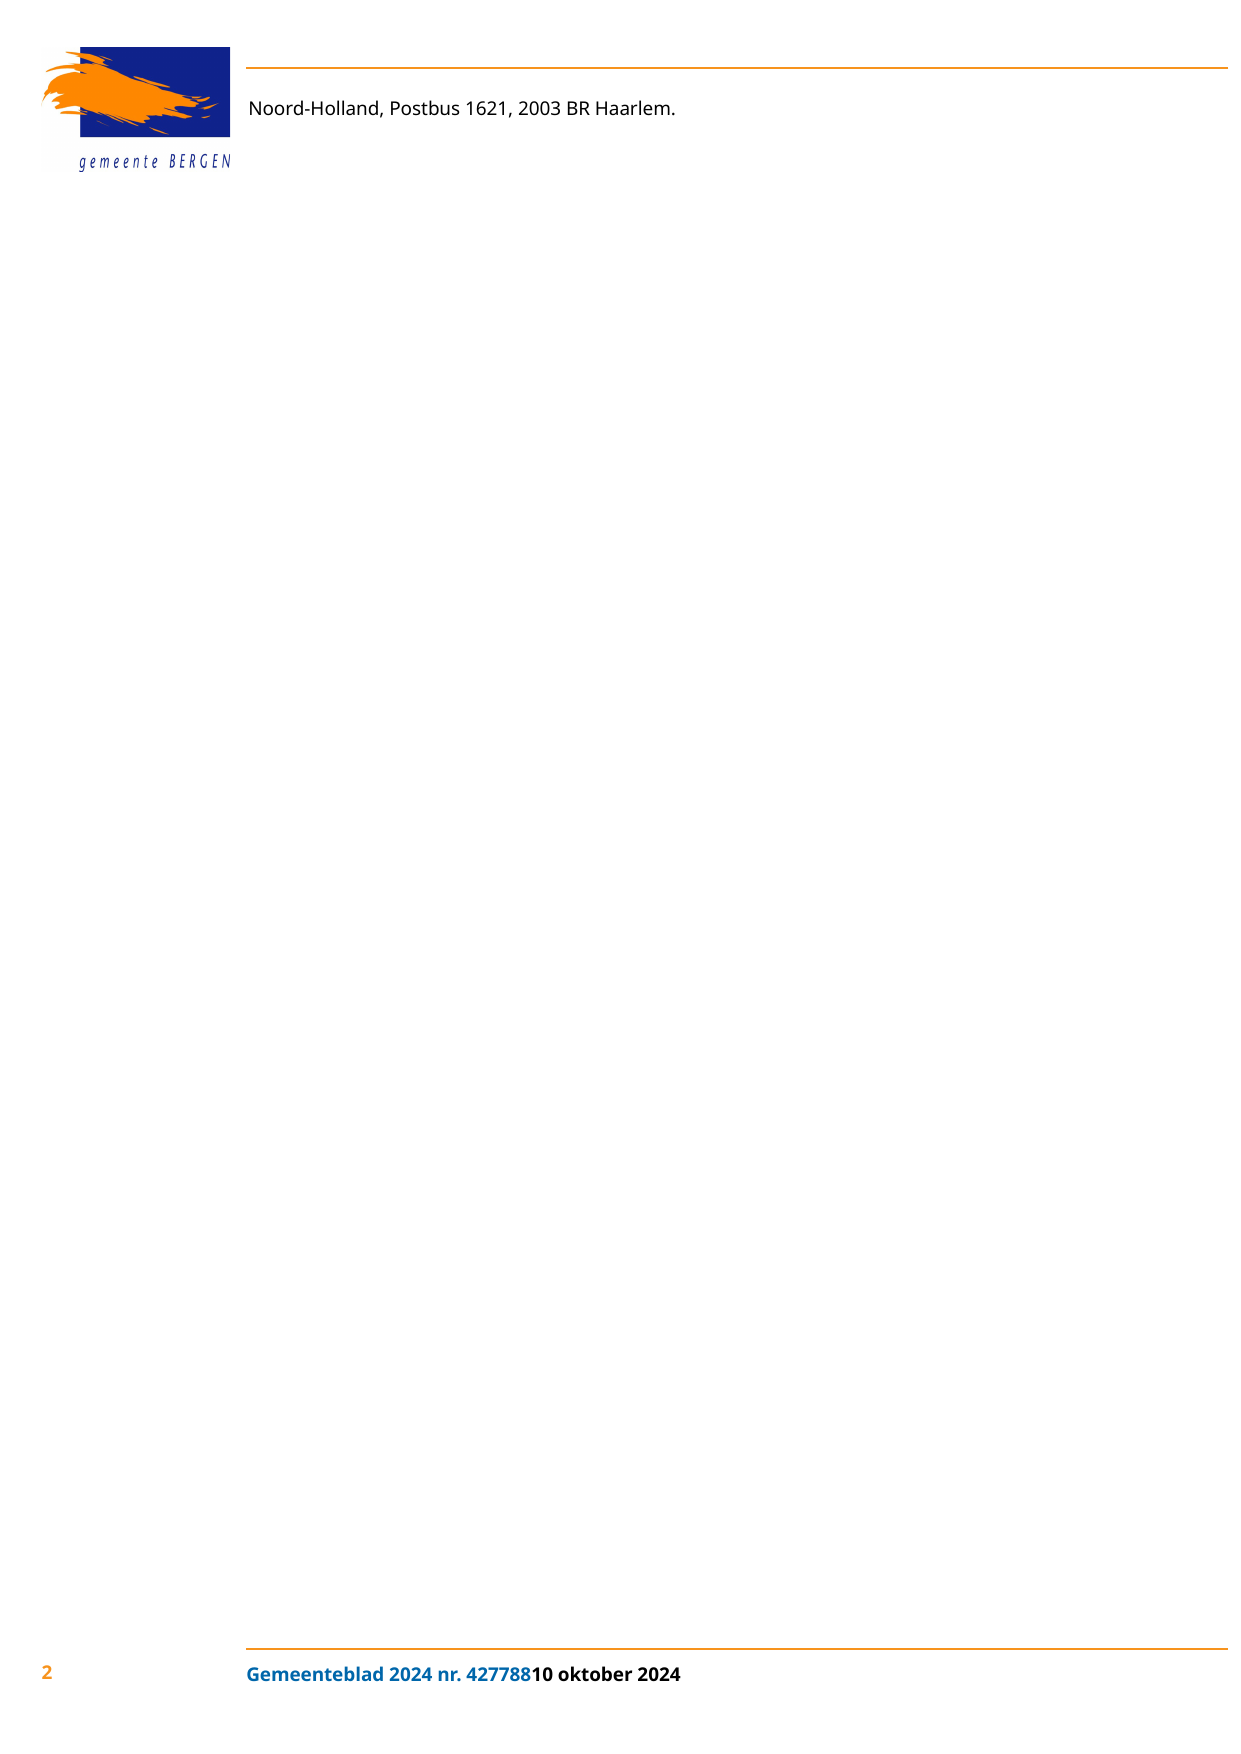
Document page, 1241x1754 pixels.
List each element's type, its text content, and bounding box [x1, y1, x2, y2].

picture [41, 47, 231, 172]
text Noord-Holland, Postbus 1621, 2003 BR Haarlem. [248, 95, 1152, 121]
